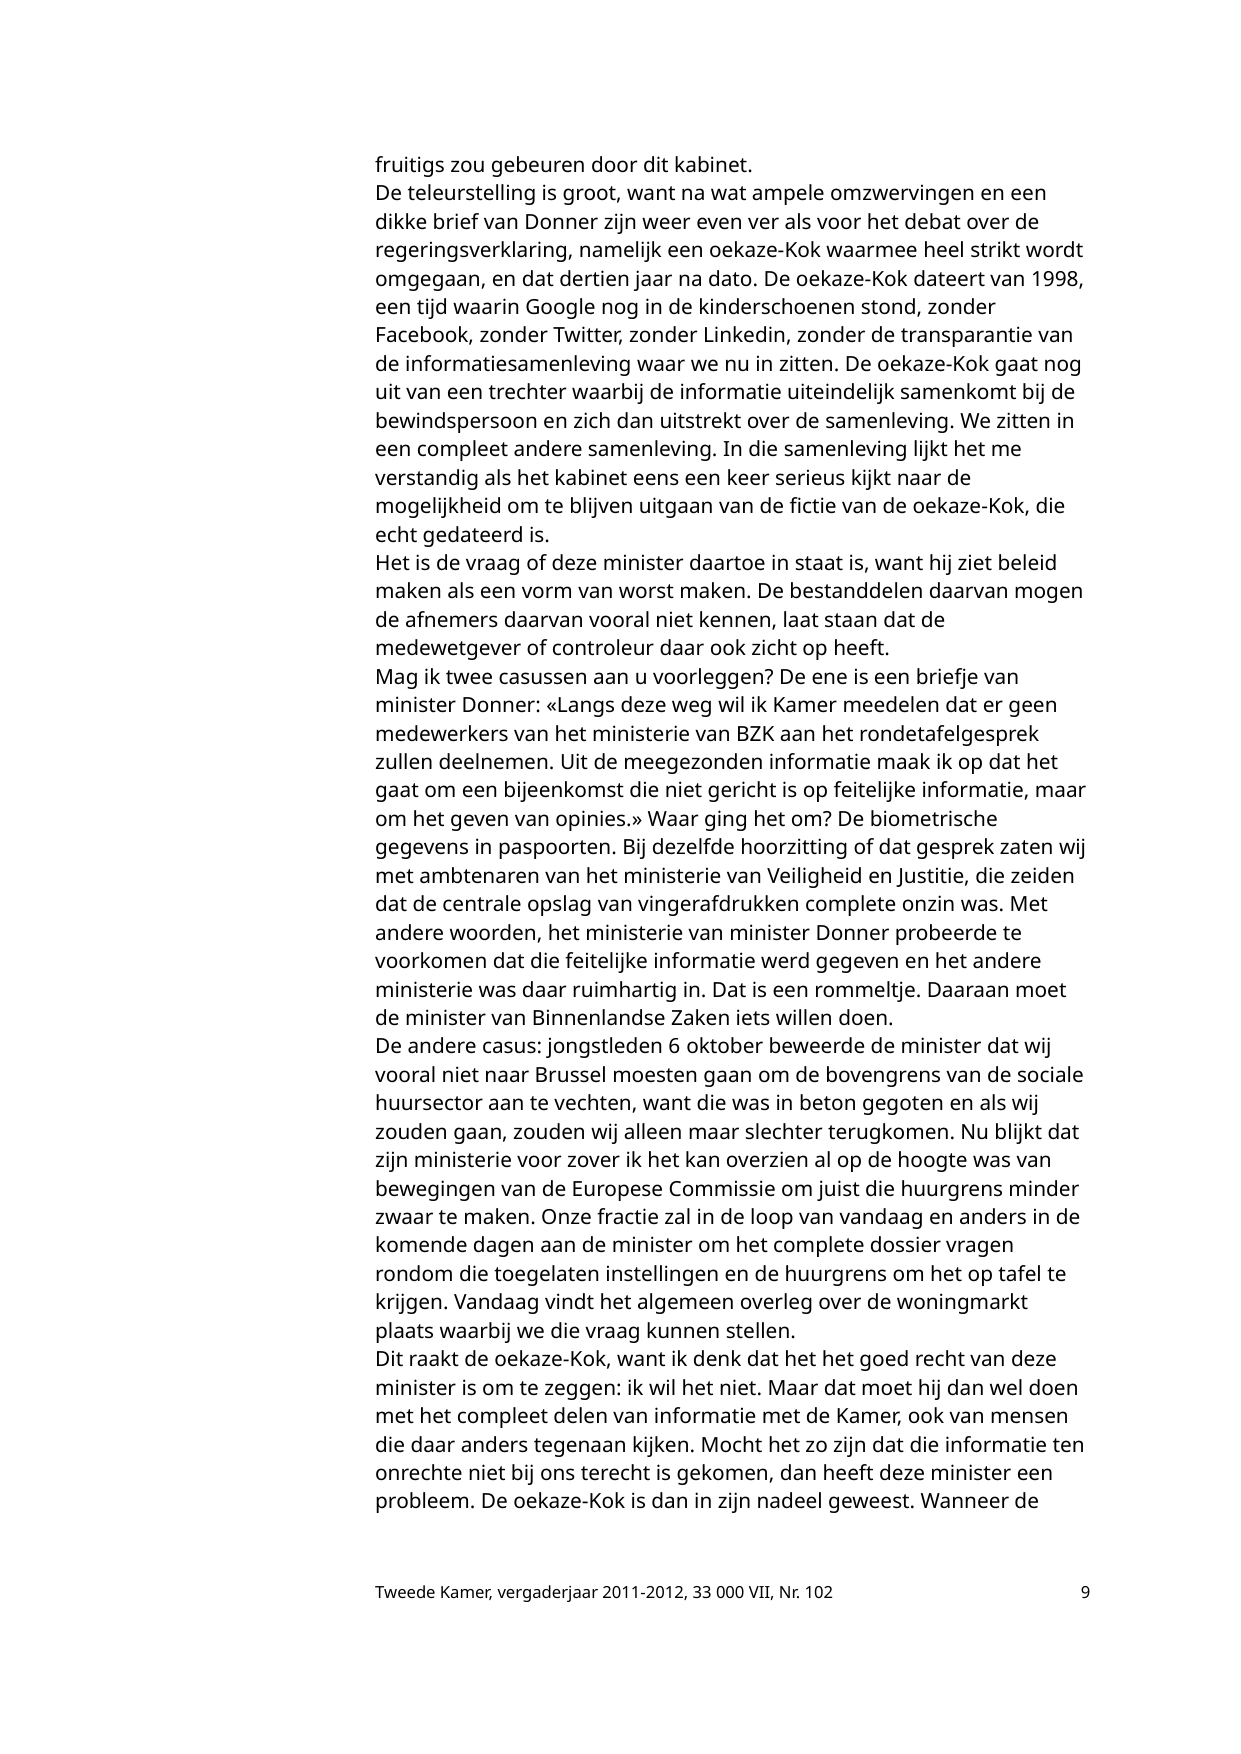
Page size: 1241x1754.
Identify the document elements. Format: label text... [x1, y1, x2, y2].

text Dit raakt de oekaze-Kok, want ik denk dat het het goed recht van deze minister is om te zeggen: ik wil het niet. Maar dat moet hij dan wel doen met het compleet delen van informatie met de Kamer, ook van mensen die daar anders tegenaan kijken. Mocht het zo zijn dat die informatie ten onrechte niet bij ons terecht is gekomen, dan heeft deze minister een probleem. De oekaze-Kok is dan in zijn nadeel geweest. Wanneer de [375, 1344, 1090, 1515]
text Het is de vraag of deze minister daartoe in staat is, want hij ziet beleid maken als een vorm van worst maken. De bestanddelen daarvan mogen de afnemers daarvan vooral niet kennen, laat staan dat de medewetgever of controleur daar ook zicht op heeft. [375, 548, 1090, 662]
text De andere casus: jongstleden 6 oktober beweerde de minister dat wij vooral niet naar Brussel moesten gaan om de bovengrens van de sociale huursector aan te vechten, want die was in beton gegoten en als wij zouden gaan, zouden wij alleen maar slechter terugkomen. Nu blijkt dat zijn ministerie voor zover ik het kan overzien al op de hoogte was van bewegingen van de Europese Commissie om juist die huurgrens minder zwaar te maken. Onze fractie zal in de loop van vandaag en anders in de komende dagen aan de minister om het complete dossier vragen rondom die toegelaten instellingen en de huurgrens om het op tafel te krijgen. Vandaag vindt het algemeen overleg over de woningmarkt plaats waarbij we die vraag kunnen stellen. [375, 1032, 1090, 1344]
text Mag ik twee casussen aan u voorleggen? De ene is een briefje van minister Donner: «Langs deze weg wil ik Kamer meedelen dat er geen medewerkers van het ministerie van BZK aan het rondetafelgesprek zullen deelnemen. Uit de meegezonden informatie maak ik op dat het gaat om een bijeenkomst die niet gericht is op feitelijke informatie, maar om het geven van opinies.» Waar ging het om? De biometrische gegevens in paspoorten. Bij dezelfde hoorzitting of dat gesprek zaten wij met ambtenaren van het ministerie van Veiligheid en Justitie, die zeiden dat de centrale opslag van vingerafdrukken complete onzin was. Met andere woorden, het ministerie van minister Donner probeerde te voorkomen dat die feitelijke informatie werd gegeven en het andere ministerie was daar ruimhartig in. Dat is een rommeltje. Daaraan moet de minister van Binnenlandse Zaken iets willen doen. [375, 662, 1090, 1032]
text fruitigs zou gebeuren door dit kabinet. [375, 150, 1090, 178]
text De teleurstelling is groot, want na wat ampele omzwervingen en een dikke brief van Donner zijn weer even ver als voor het debat over de regeringsverklaring, namelijk een oekaze-Kok waarmee heel strikt wordt omgegaan, en dat dertien jaar na dato. De oekaze-Kok dateert van 1998, een tijd waarin Google nog in de kinderschoenen stond, zonder Facebook, zonder Twitter, zonder Linkedin, zonder de transparantie van de informatiesamenleving waar we nu in zitten. De oekaze-Kok gaat nog uit van een trechter waarbij de informatie uiteindelijk samenkomt bij de bewindspersoon en zich dan uitstrekt over de samenleving. We zitten in een compleet andere samenleving. In die samenleving lijkt het me verstandig als het kabinet eens een keer serieus kijkt naar de mogelijkheid om te blijven uitgaan van de fictie van de oekaze-Kok, die echt gedateerd is. [375, 178, 1090, 548]
